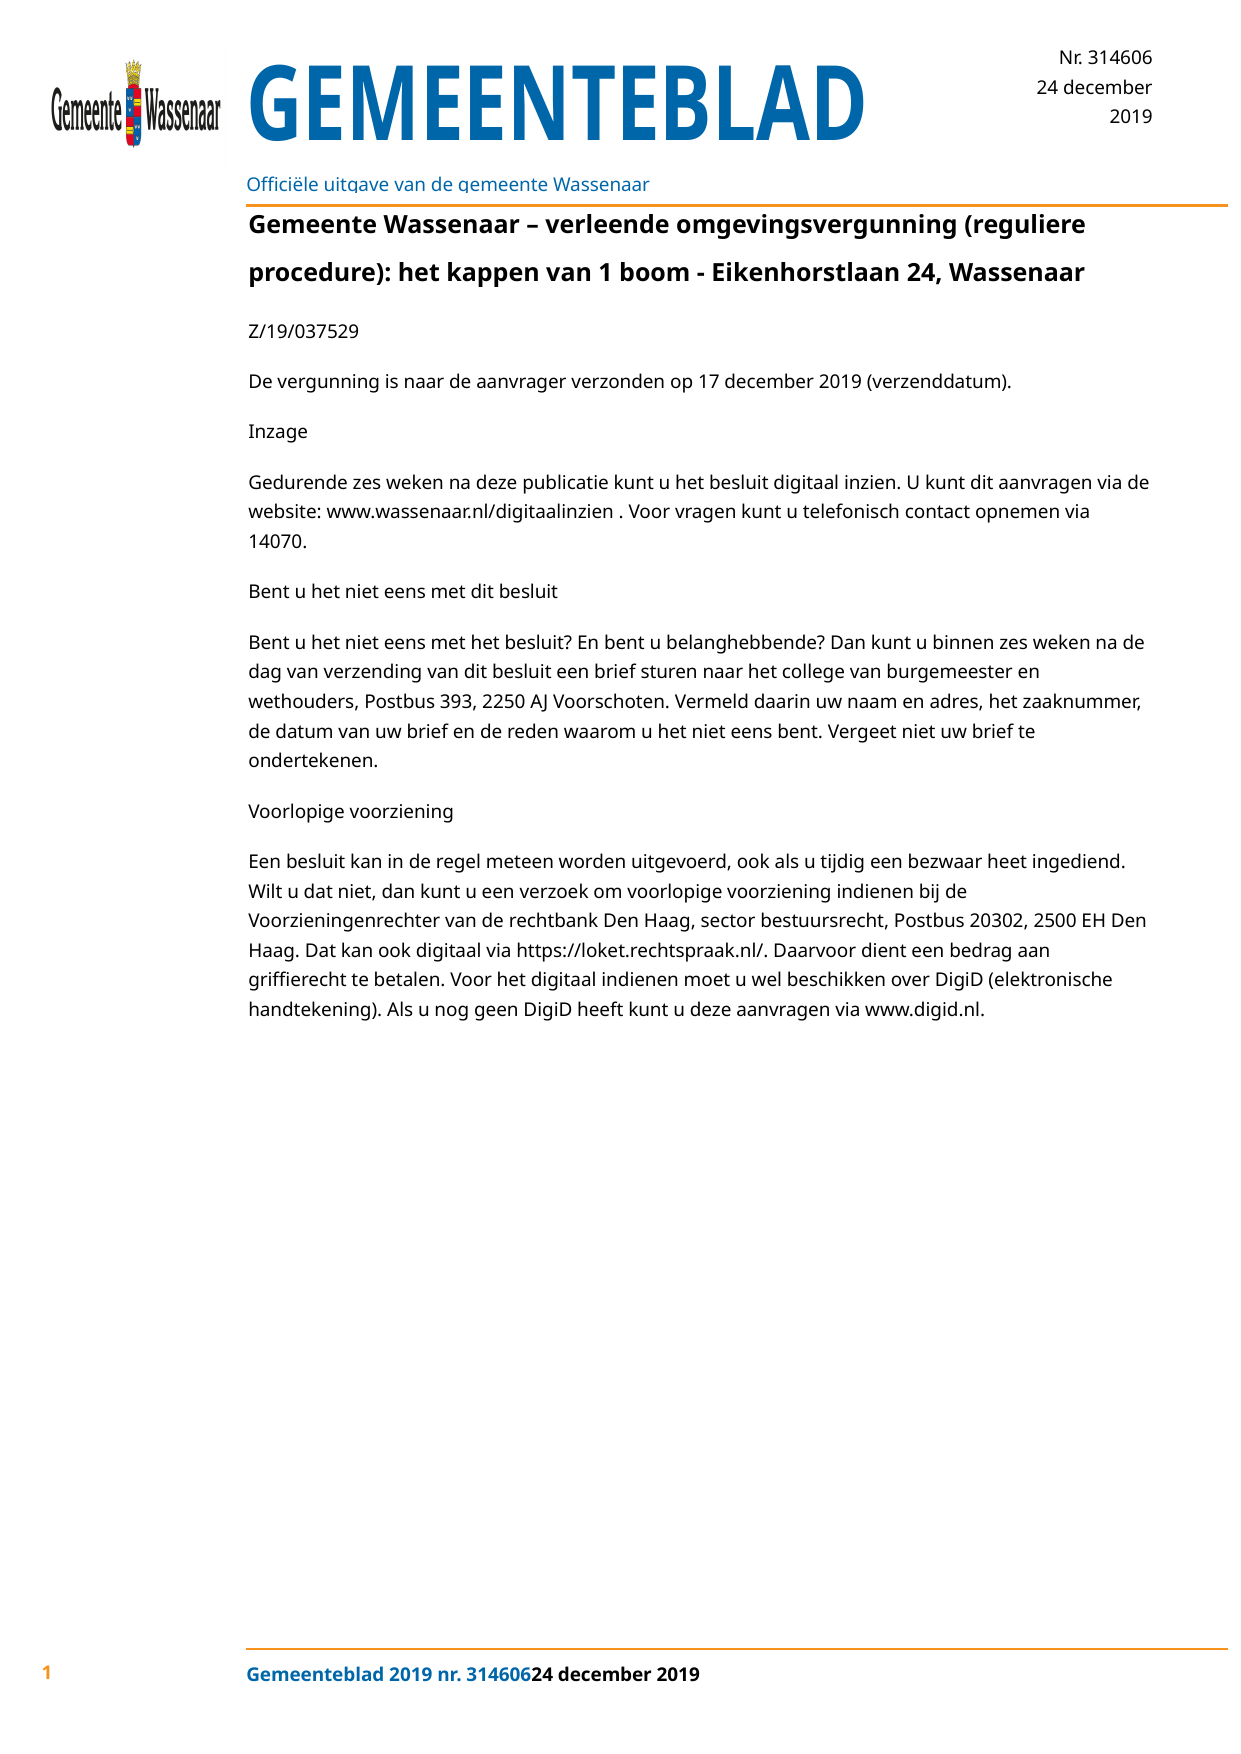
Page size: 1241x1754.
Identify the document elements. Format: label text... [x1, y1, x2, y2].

text Z/19/037529 [248, 318, 1152, 344]
text Gedurende zes weken na deze publicatie kunt u het besluit digitaal inzien. U kunt dit aanvragen via de website: www.wassenaar.nl/digitaalinzien . Voor vragen kunt u telefonisch contact opnemen via 14070. [248, 469, 1152, 554]
text Inzage [248, 419, 1152, 444]
text Bent u het niet eens met het besluit? En bent u belanghebbende? Dan kunt u binnen zes weken na de dag van verzending van dit besluit een brief sturen naar het college van burgemeester en wethouders, Postbus 393, 2250 AJ Voorschoten. Vermeld daarin uw naam en adres, het zaaknummer, de datum van uw brief en de reden waarom u het niet eens bent. Vergeet niet uw brief te ondertekenen. [248, 629, 1152, 773]
text De vergunning is naar de aanvrager verzonden op 17 december 2019 (verzenddatum). [248, 368, 1152, 394]
text Gemeente Wassenaar – verleende omgevingsvergunning (reguliere procedure): het kappen van 1 boom - Eikenhorstlaan 24, Wassenaar [248, 207, 1152, 288]
text Voorlopige voorziening [248, 798, 1152, 824]
text Een besluit kan in de regel meteen worden uitgevoerd, ook als u tijdig een bezwaar heet ingediend. Wilt u dat niet, dan kunt u een verzoek om voorlopige voorziening indienen bij de Voorzieningenrechter van de rechtbank Den Haag, sector bestuursrecht, Postbus 20302, 2500 EH Den Haag. Dat kan ook digitaal via https://loket.rechtspraak.nl/. Daarvoor dient een bedrag aan griffierecht te betalen. Voor het digitaal indienen moet u wel beschikken over DigiD (elektronische handtekening). Als u nog geen DigiD heeft kunt u deze aanvragen via www.digid.nl. [248, 848, 1152, 1022]
text Bent u het niet eens met dit besluit [248, 579, 1152, 604]
picture [41, 47, 231, 172]
